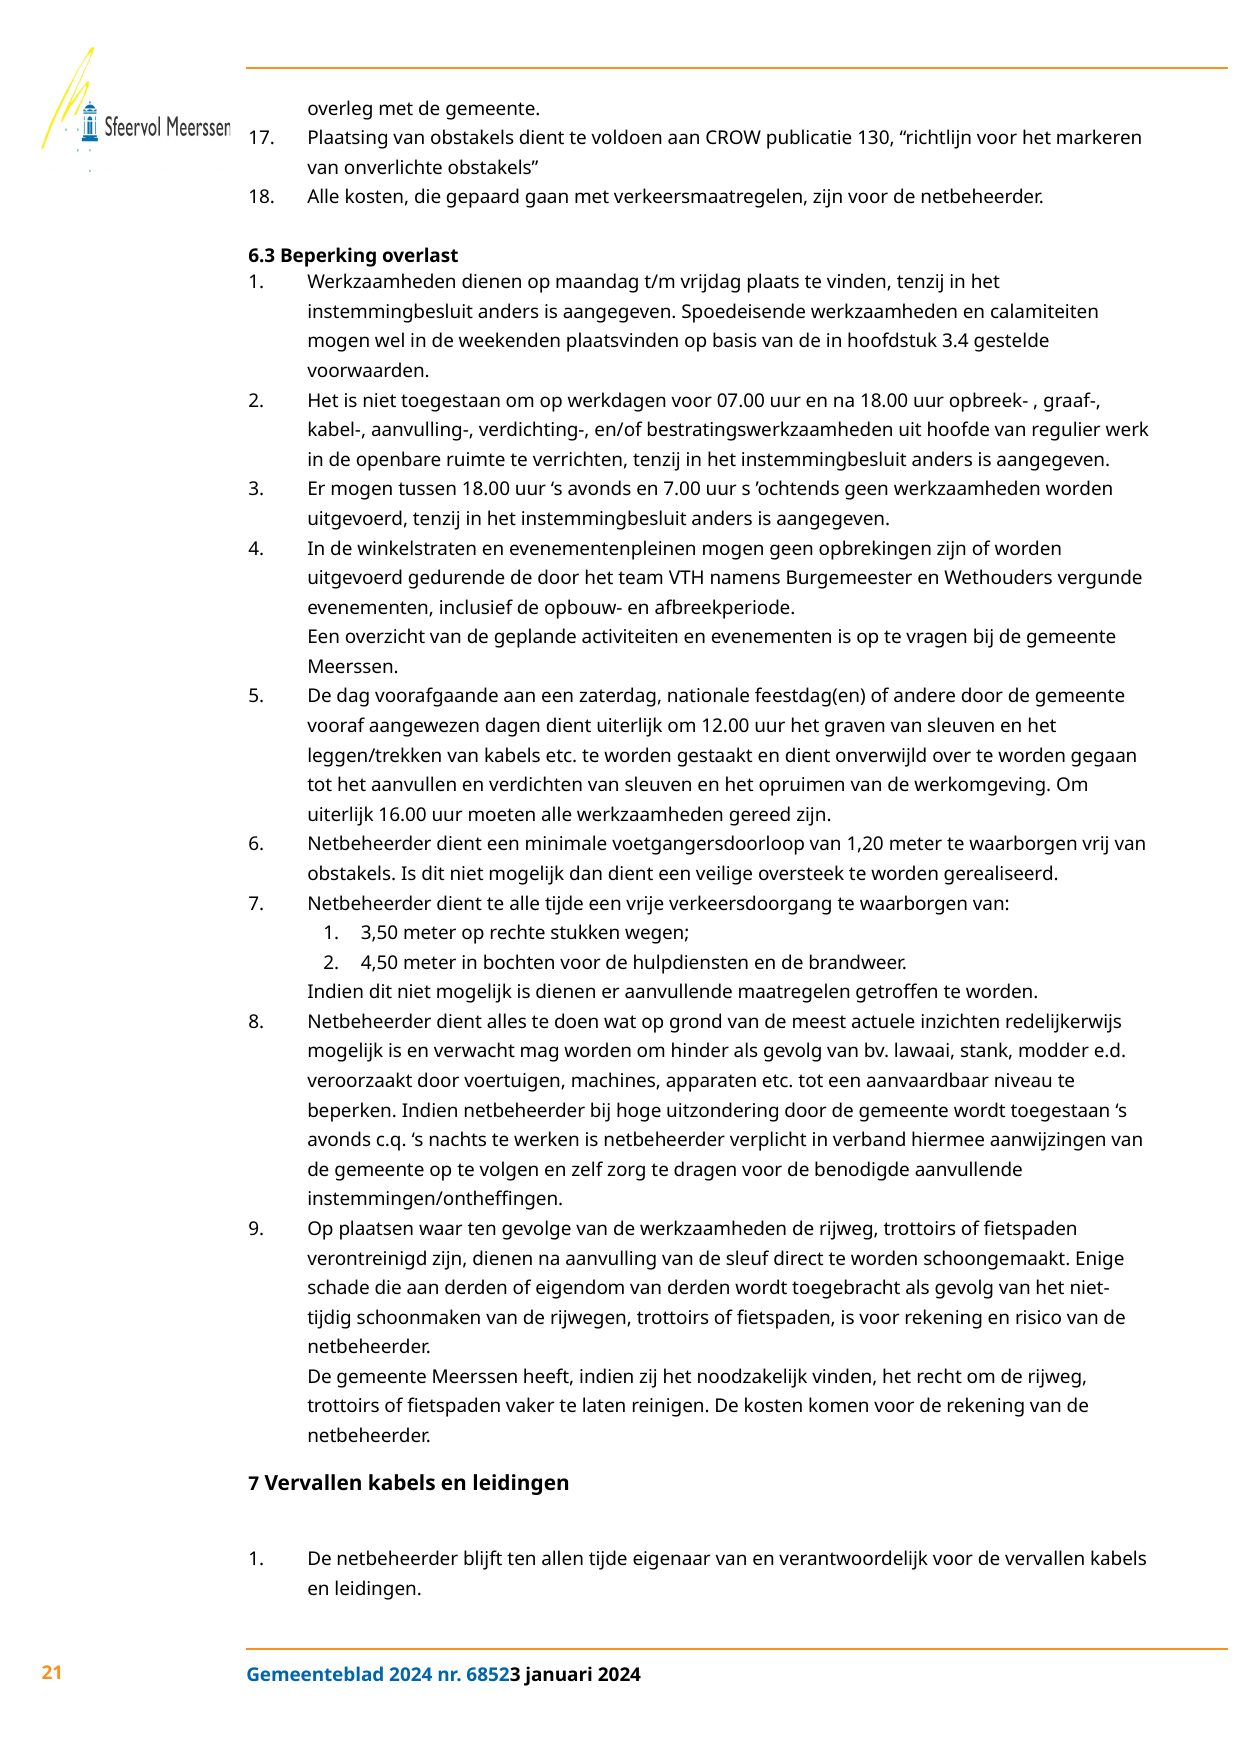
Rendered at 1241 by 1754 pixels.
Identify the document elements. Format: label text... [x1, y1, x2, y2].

list 3,50 meter op rechte stukken wegen; [323, 919, 1152, 945]
list 4,50 meter in bochten voor de hulpdiensten en de brandweer. [323, 949, 1152, 974]
list overleg met de gemeente. [248, 95, 1152, 121]
list Netbeheerder dient een minimale voetgangersdoorloop van 1,20 meter te waarborgen vrij van obstakels. Is dit niet mogelijk dan dient een veilige oversteek te worden gerealiseerd. [248, 831, 1152, 886]
text 6.3 Beperking overlast [248, 243, 1152, 268]
list Alle kosten, die gepaard gaan met verkeersmaatregelen, zijn voor de netbeheerder. [248, 183, 1152, 209]
list Het is niet toegestaan om op werkdagen voor 07.00 uur en na 18.00 uur opbreek- , graaf-, kabel-, aanvulling-, verdichting-, en/of bestratingswerkzaamheden uit hoofde van regulier werk in de openbare ruimte te verrichten, tenzij in het instemmingbesluit anders is aangegeven. [248, 387, 1152, 472]
list Er mogen tussen 18.00 uur ‘s avonds en 7.00 uur s ’ochtends geen werkzaamheden worden uitgevoerd, tenzij in het instemmingbesluit anders is aangegeven. [248, 476, 1152, 531]
list Indien dit niet mogelijk is dienen er aanvullende maatregelen getroffen te worden. [248, 978, 1152, 1004]
picture [41, 47, 231, 172]
list De gemeente Meerssen heeft, indien zij het noodzakelijk vinden, het recht om de rijweg, trottoirs of fietspaden vaker te laten reinigen. De kosten komen voor de rekening van de netbeheerder. [248, 1363, 1152, 1448]
list Netbeheerder dient te alle tijde een vrije verkeersdoorgang te waarborgen van: [248, 890, 1152, 915]
list Netbeheerder dient alles te doen wat op grond van de meest actuele inzichten redelijkerwijs mogelijk is en verwacht mag worden om hinder als gevolg van bv. lawaai, stank, modder e.d. veroorzaakt door voertuigen, machines, apparaten etc. tot een aanvaardbaar niveau te beperken. Indien netbeheerder bij hoge uitzondering door de gemeente wordt toegestaan ‘s avonds c.q. ‘s nachts te werken is netbeheerder verplicht in verband hiermee aanwijzingen van de gemeente op te volgen en zelf zorg te dragen voor de benodigde aanvullende instemmingen/ontheffingen. [248, 1008, 1152, 1211]
list In de winkelstraten en evenementenpleinen mogen geen opbrekingen zijn of worden uitgevoerd gedurende de door het team VTH namens Burgemeester en Wethouders vergunde evenementen, inclusief de opbouw- en afbreekperiode. [248, 535, 1152, 619]
text 7 Vervallen kabels en leidingen [248, 1468, 1152, 1496]
list Plaatsing van obstakels dient te voldoen aan CROW publicatie 130, “richtlijn voor het markeren van onverlichte obstakels” [248, 124, 1152, 180]
list De netbeheerder blijft ten allen tijde eigenaar van en verantwoordelijk voor de vervallen kabels en leidingen. [248, 1546, 1152, 1601]
list Een overzicht van de geplande activiteiten en evenementen is op te vragen bij de gemeente Meerssen. [248, 623, 1152, 679]
list Op plaatsen waar ten gevolge van de werkzaamheden de rijweg, trottoirs of fietspaden verontreinigd zijn, dienen na aanvulling van de sleuf direct te worden schoongemaakt. Enige schade die aan derden of eigendom van derden wordt toegebracht als gevolg van het niet-tijdig schoonmaken van de rijwegen, trottoirs of fietspaden, is voor rekening en risico van de netbeheerder. [248, 1215, 1152, 1359]
list Werkzaamheden dienen op maandag t/m vrijdag plaats te vinden, tenzij in het instemmingbesluit anders is aangegeven. Spoedeisende werkzaamheden en calamiteiten mogen wel in de weekenden plaatsvinden op basis van de in hoofdstuk 3.4 gestelde voorwaarden. [248, 268, 1152, 383]
list De dag voorafgaande aan een zaterdag, nationale feestdag(en) of andere door de gemeente vooraf aangewezen dagen dient uiterlijk om 12.00 uur het graven van sleuven en het leggen/trekken van kabels etc. te worden gestaakt en dient onverwijld over te worden gegaan tot het aanvullen en verdichten van sleuven en het opruimen van de werkomgeving. Om uiterlijk 16.00 uur moeten alle werkzaamheden gereed zijn. [248, 683, 1152, 827]
